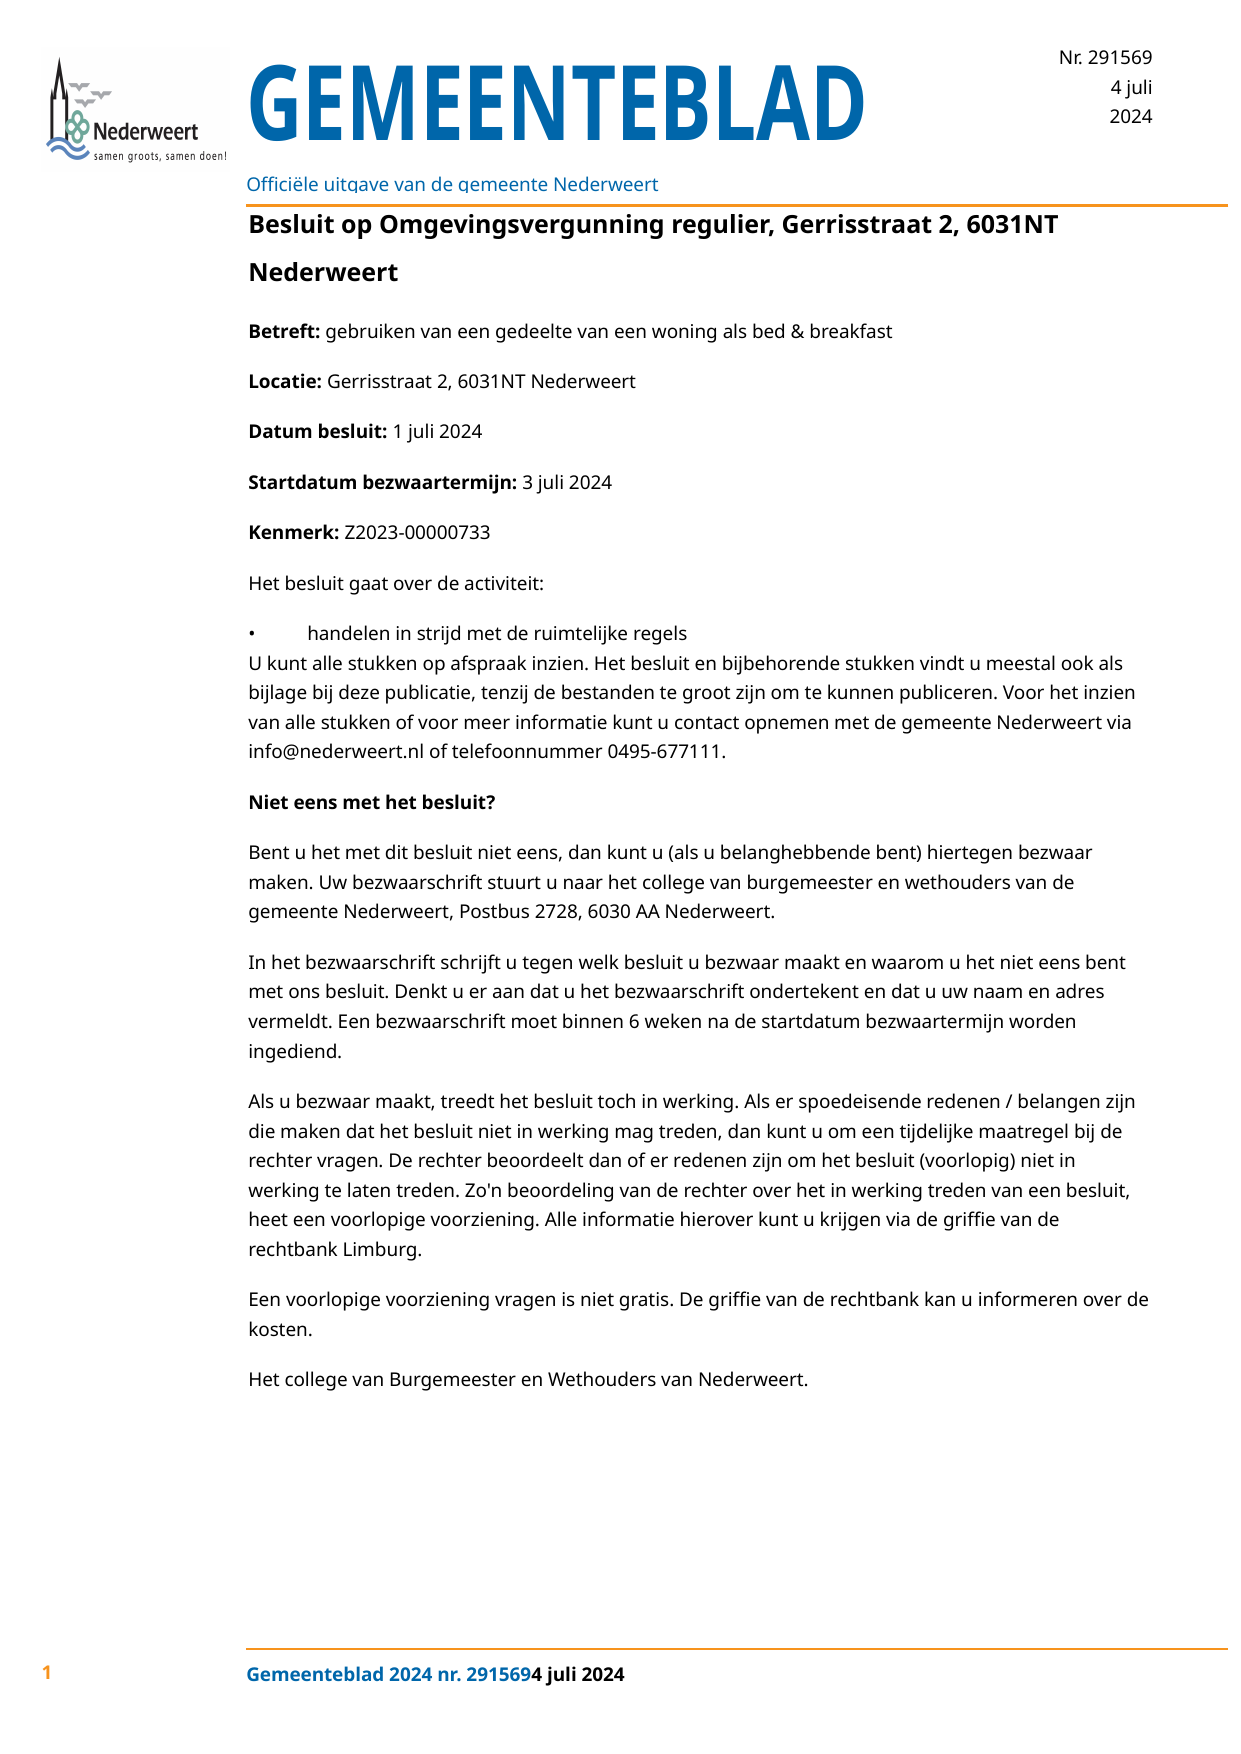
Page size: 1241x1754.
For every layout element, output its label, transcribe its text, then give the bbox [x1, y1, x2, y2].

text Niet eens met het besluit? [248, 789, 1152, 815]
text Als u bezwaar maakt, treedt het besluit toch in werking. Als er spoedeisende redenen / belangen zijn die maken dat het besluit niet in werking mag treden, dan kunt u om een tijdelijke maatregel bij de rechter vragen. De rechter beoordeelt dan of er redenen zijn om het besluit (voorlopig) niet in werking te laten treden. Zo'n beoordeling van de rechter over het in werking treden van een besluit, heet een voorlopige voorziening. Alle informatie hierover kunt u krijgen via de griffie van de rechtbank Limburg. [248, 1088, 1152, 1262]
text Het besluit gaat over de activiteit: [248, 570, 1152, 596]
list handelen in strijd met de ruimtelijke regels [248, 620, 1152, 646]
text In het bezwaarschrift schrijft u tegen welk besluit u bezwaar maakt en waarom u het niet eens bent met ons besluit. Denkt u er aan dat u het bezwaarschrift ondertekent en dat u uw naam en adres vermeldt. Een bezwaarschrift moet binnen 6 weken na de startdatum bezwaartermijn worden ingediend. [248, 949, 1152, 1064]
text Datum besluit: 1 juli 2024 [248, 419, 1152, 444]
text U kunt alle stukken op afspraak inzien. Het besluit en bijbehorende stukken vindt u meestal ook als bijlage bij deze publicatie, tenzij de bestanden te groot zijn om te kunnen publiceren. Voor het inzien van alle stukken of voor meer informatie kunt u contact opnemen met de gemeente Nederweert via info@nederweert.nl of telefoonnummer 0495-677111. [248, 650, 1152, 764]
text Besluit op Omgevingsvergunning regulier, Gerrisstraat 2, 6031NT Nederweert [248, 207, 1152, 288]
picture [41, 47, 231, 172]
text Een voorlopige voorziening vragen is niet gratis. De griffie van de rechtbank kan u informeren over de kosten. [248, 1287, 1152, 1342]
text Het college van Burgemeester en Wethouders van Nederweert. [248, 1367, 1152, 1392]
text Locatie: Gerrisstraat 2, 6031NT Nederweert [248, 368, 1152, 394]
text Startdatum bezwaartermijn: 3 juli 2024 [248, 469, 1152, 495]
text Betreft: gebruiken van een gedeelte van een woning als bed & breakfast [248, 318, 1152, 344]
text Kenmerk: Z2023-00000733 [248, 519, 1152, 545]
text Bent u het met dit besluit niet eens, dan kunt u (als u belanghebbende bent) hiertegen bezwaar maken. Uw bezwaarschrift stuurt u naar het college van burgemeester en wethouders van de gemeente Nederweert, Postbus 2728, 6030 AA Nederweert. [248, 839, 1152, 924]
